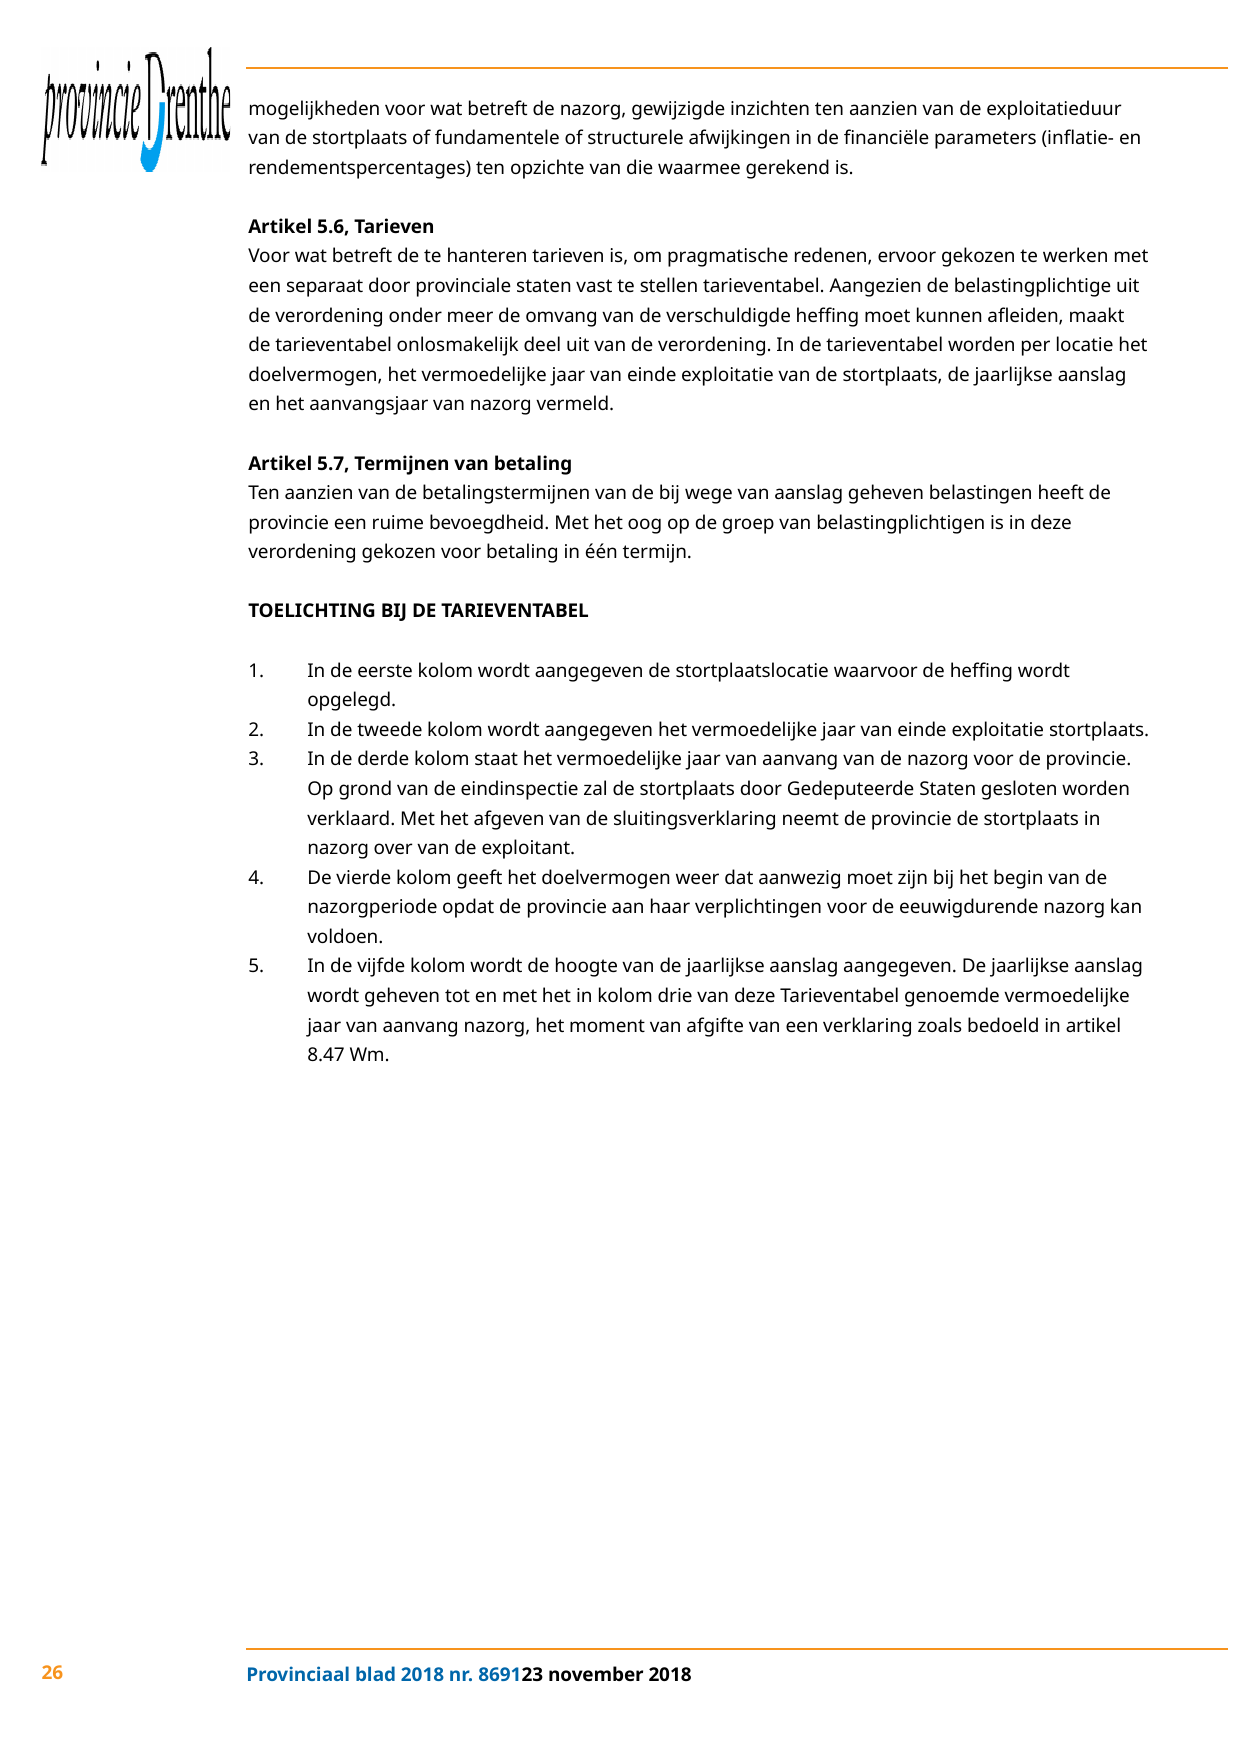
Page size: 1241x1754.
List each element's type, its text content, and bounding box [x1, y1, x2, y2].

list In de vijfde kolom wordt de hoogte van de jaarlijkse aanslag aangegeven. De jaarlijkse aanslag wordt geheven tot en met het in kolom drie van deze Tarieventabel genoemde vermoedelijke jaar van aanvang nazorg, het moment van afgifte van een verklaring zoals bedoeld in artikel 8.47 Wm. [248, 953, 1152, 1067]
text mogelijkheden voor wat betreft de nazorg, gewijzigde inzichten ten aanzien van de exploitatieduur van de stortplaats of fundamentele of structurele afwijkingen in de financiële parameters (inflatie- en rendementspercentages) ten opzichte van die waarmee gerekend is. [248, 95, 1152, 180]
list In de eerste kolom wordt aangegeven de stortplaatslocatie waarvoor de heffing wordt opgelegd. [248, 657, 1152, 712]
picture [41, 47, 231, 172]
text Artikel 5.6, Tarieven [248, 213, 1152, 239]
text Ten aanzien van de betalingstermijnen van de bij wege van aanslag geheven belastingen heeft de provincie een ruime bevoegdheid. Met het oog op de groep van belastingplichtigen is in deze verordening gekozen voor betaling in één termijn. [248, 479, 1152, 564]
list In de derde kolom staat het vermoedelijke jaar van aanvang van de nazorg voor de provincie. Op grond van de eindinspectie zal de stortplaats door Gedeputeerde Staten gesloten worden verklaard. Met het afgeven van de sluitingsverklaring neemt de provincie de stortplaats in nazorg over van de exploitant. [248, 746, 1152, 860]
list In de tweede kolom wordt aangegeven het vermoedelijke jaar van einde exploitatie stortplaats. [248, 716, 1152, 742]
text Artikel 5.7, Termijnen van betaling [248, 450, 1152, 476]
text Voor wat betreft de te hanteren tarieven is, om pragmatische redenen, ervoor gekozen te werken met een separaat door provinciale staten vast te stellen tarieventabel. Aangezien de belastingplichtige uit de verordening onder meer de omvang van de verschuldigde heffing moet kunnen afleiden, maakt de tarieventabel onlosmakelijk deel uit van de verordening. In de tarieventabel worden per locatie het doelvermogen, het vermoedelijke jaar van einde exploitatie van de stortplaats, de jaarlijkse aanslag en het aanvangsjaar van nazorg vermeld. [248, 243, 1152, 416]
list De vierde kolom geeft het doelvermogen weer dat aanwezig moet zijn bij het begin van de nazorgperiode opdat de provincie aan haar verplichtingen voor de eeuwigdurende nazorg kan voldoen. [248, 864, 1152, 949]
text TOELICHTING BIJ DE TARIEVENTABEL [248, 598, 1152, 623]
